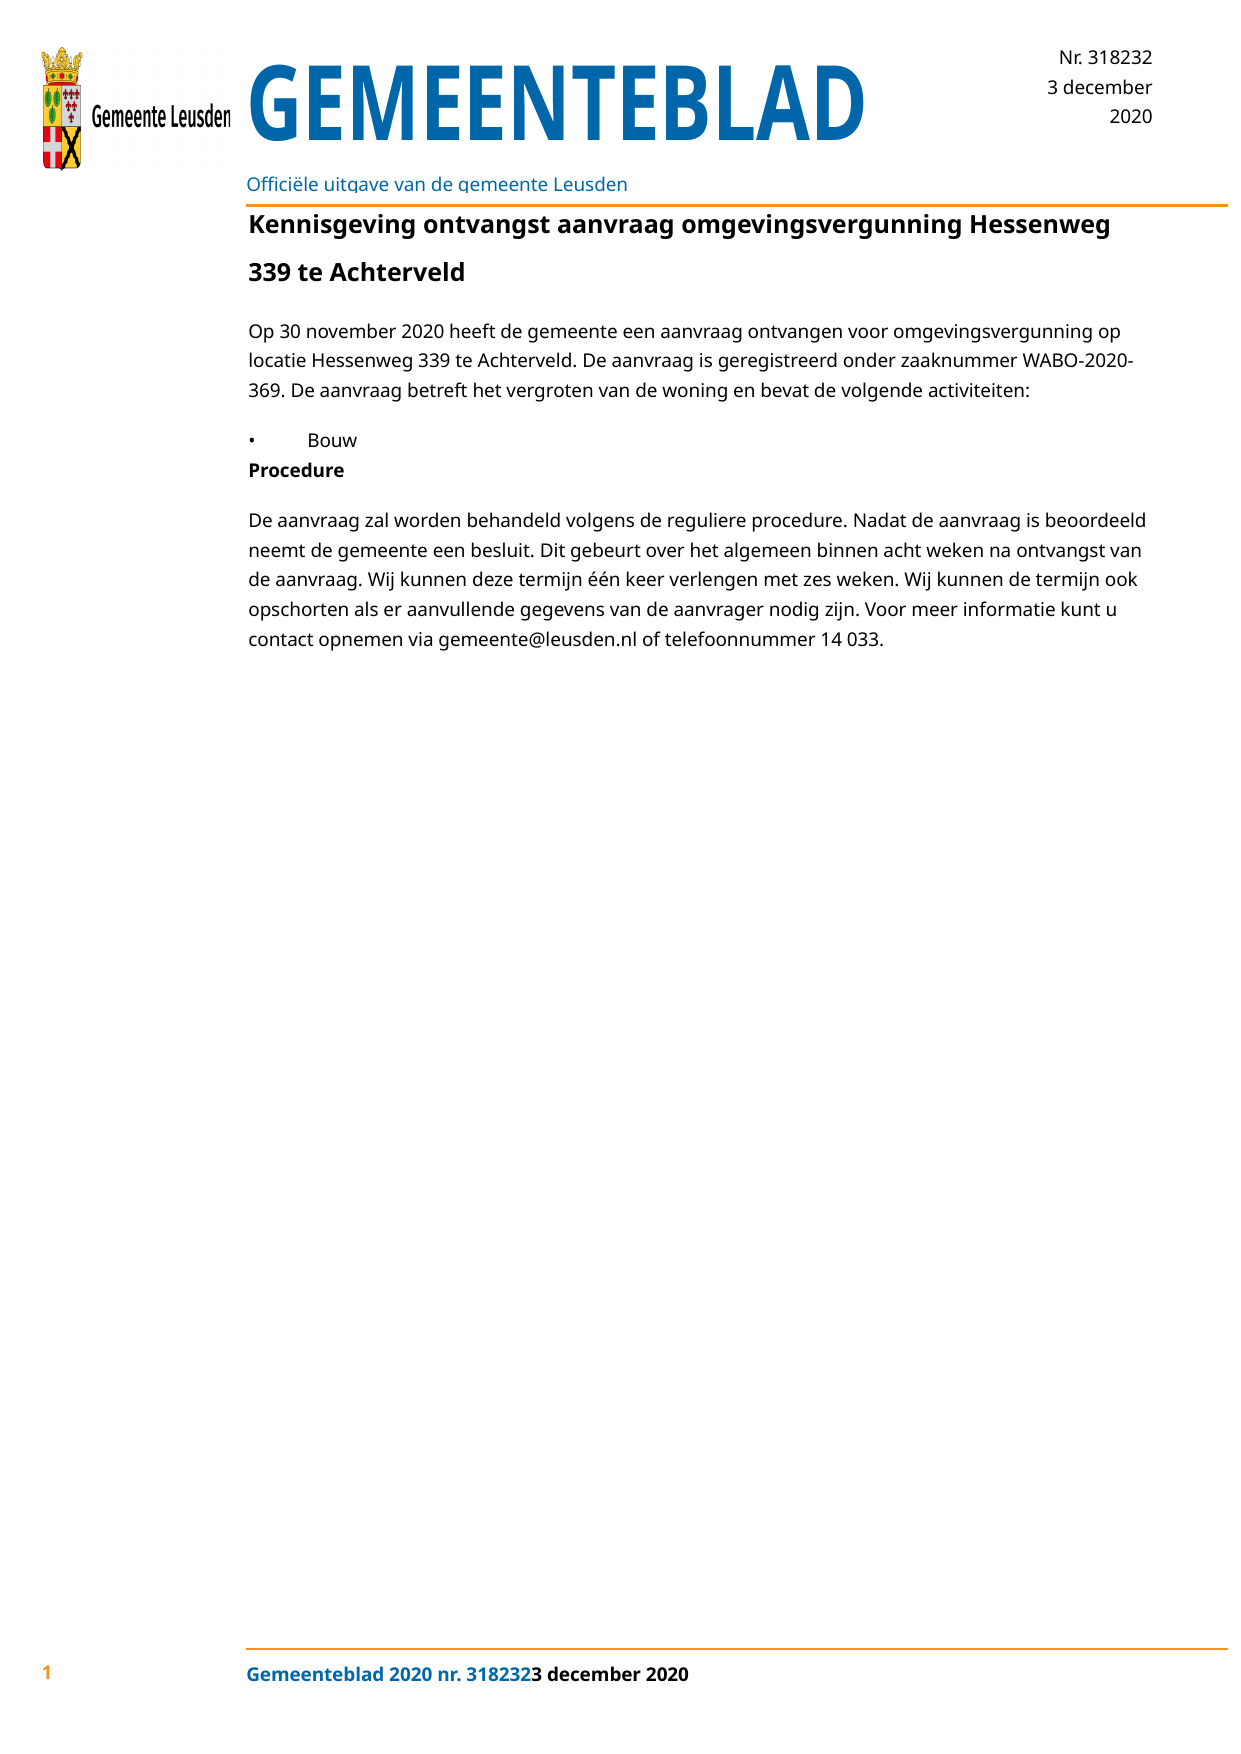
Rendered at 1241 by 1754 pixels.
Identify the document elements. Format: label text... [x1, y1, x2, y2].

text Op 30 november 2020 heeft de gemeente een aanvraag ontvangen voor omgevingsvergunning op locatie Hessenweg 339 te Achterveld. De aanvraag is geregistreerd onder zaaknummer WABO-2020-369. De aanvraag betreft het vergroten van de woning en bevat de volgende activiteiten: [248, 318, 1152, 403]
list Bouw [248, 427, 1152, 453]
text Kennisgeving ontvangst aanvraag omgevingsvergunning Hessenweg 339 te Achterveld [248, 207, 1152, 288]
text Procedure [248, 457, 1152, 483]
picture [41, 47, 231, 172]
text De aanvraag zal worden behandeld volgens de reguliere procedure. Nadat de aanvraag is beoordeeld neemt de gemeente een besluit. Dit gebeurt over het algemeen binnen acht weken na ontvangst van de aanvraag. Wij kunnen deze termijn één keer verlengen met zes weken. Wij kunnen de termijn ook opschorten als er aanvullende gegevens van de aanvrager nodig zijn. Voor meer informatie kunt u contact opnemen via gemeente@leusden.nl of telefoonnummer 14 033. [248, 507, 1152, 652]
